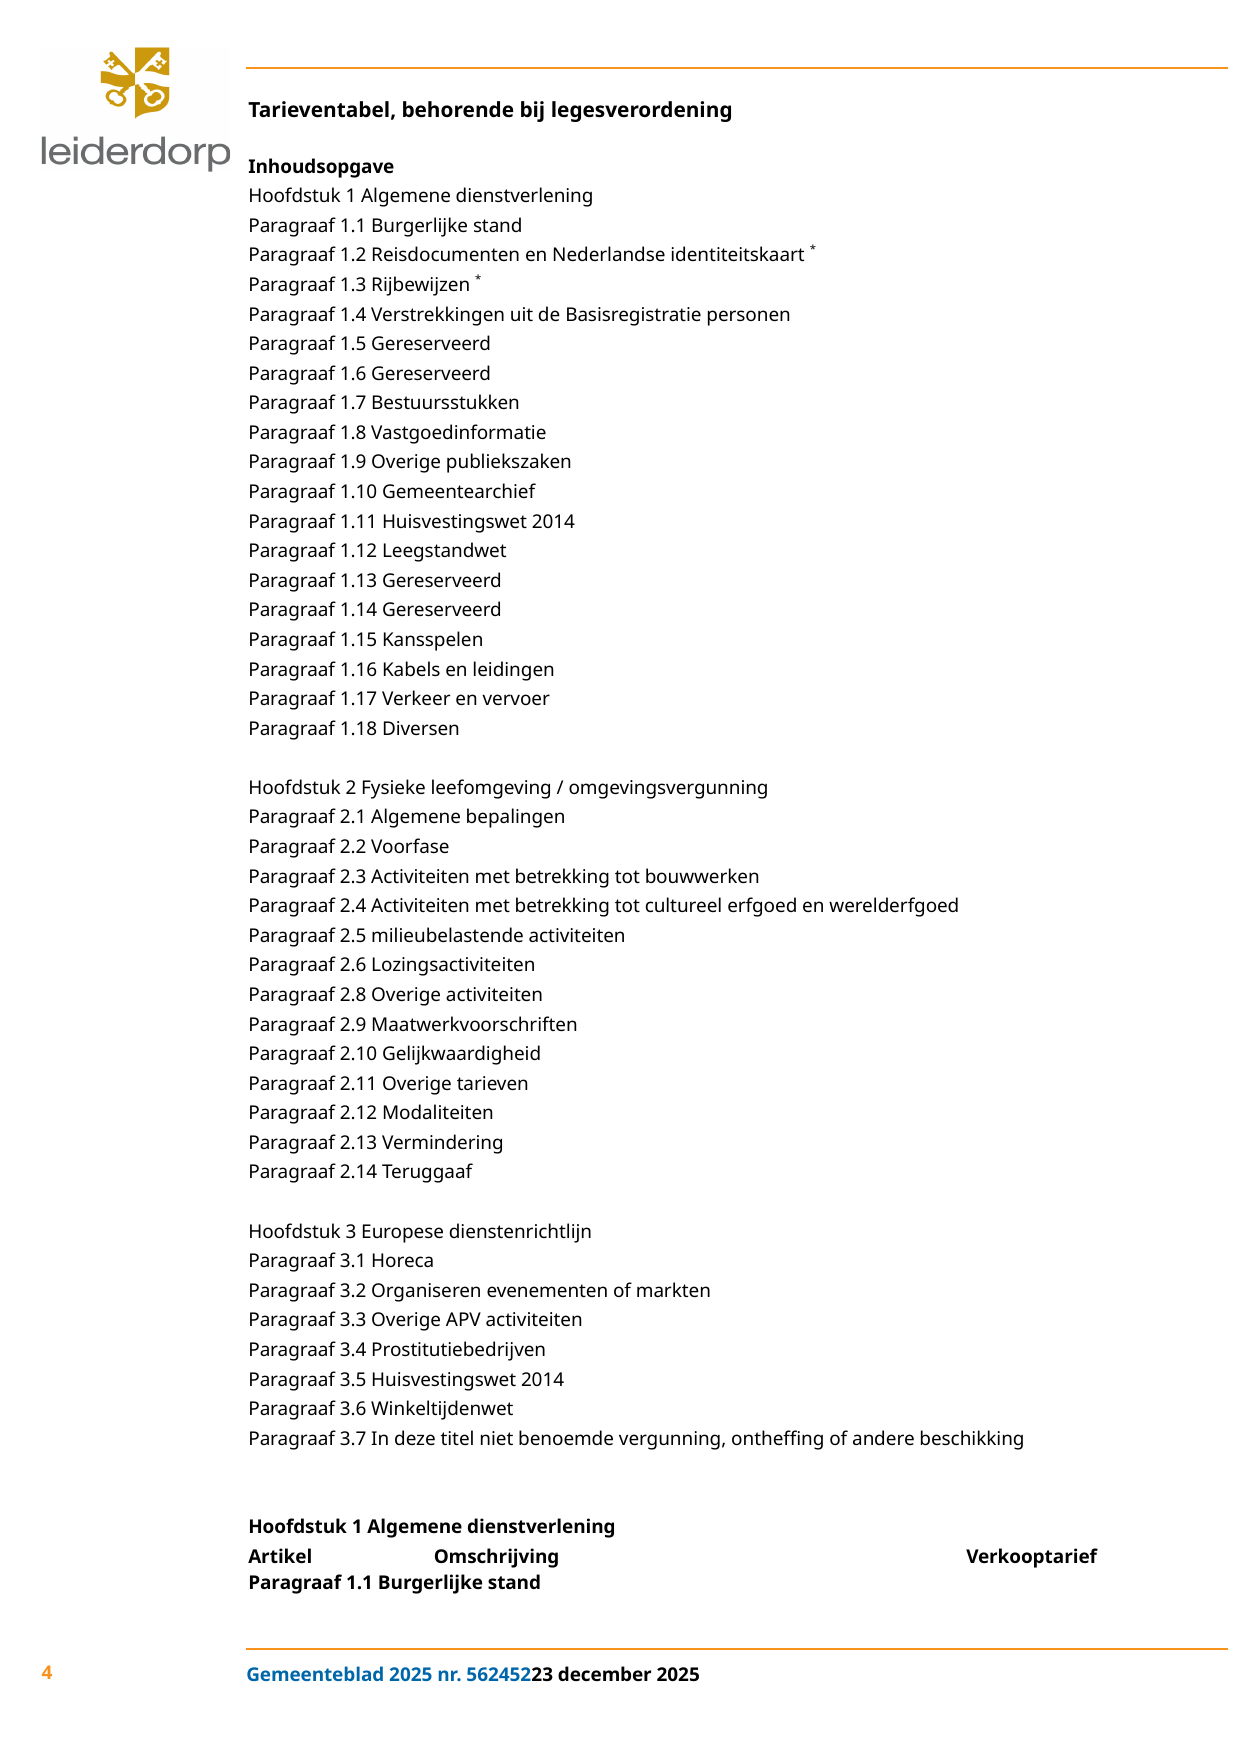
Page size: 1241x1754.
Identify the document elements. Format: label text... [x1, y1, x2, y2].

text Paragraaf 2.1 Algemene bepalingen [248, 804, 1152, 829]
text Paragraaf 2.6 Lozingsactiviteiten [248, 952, 1152, 977]
text Paragraaf 2.13 Vermindering [248, 1129, 1152, 1155]
table_cell Paragraaf 1.1 Burgerlijke stand [248, 1569, 1152, 1595]
text Paragraaf 3.5 Huisvestingswet 2014 [248, 1366, 1152, 1392]
text Paragraaf 1.8 Vastgoedinformatie [248, 419, 1152, 445]
text Inhoudsopgave [248, 153, 1152, 179]
text Paragraaf 2.8 Overige activiteiten [248, 981, 1152, 1007]
text Paragraaf 1.1 Burgerlijke stand [248, 212, 1152, 238]
text Paragraaf 1.6 Gereserveerd [248, 360, 1152, 386]
text Paragraaf 1.2 Reisdocumenten en Nederlandse identiteitskaart * [248, 242, 1152, 267]
text Paragraaf 2.12 Modaliteiten [248, 1099, 1152, 1125]
text Paragraaf 1.4 Verstrekkingen uit de Basisregistratie personen [248, 301, 1152, 327]
text Paragraaf 1.10 Gemeentearchief [248, 478, 1152, 504]
text Paragraaf 1.15 Kansspelen [248, 626, 1152, 652]
text Paragraaf 1.12 Leegstandwet [248, 537, 1152, 563]
text Paragraaf 3.3 Overige APV activiteiten [248, 1307, 1152, 1332]
text Tarieventabel, behorende bij legesverordening [248, 95, 1152, 123]
text Paragraaf 1.7 Bestuursstukken [248, 389, 1152, 415]
picture [41, 47, 231, 172]
text Paragraaf 2.10 Gelijkwaardigheid [248, 1040, 1152, 1066]
text Paragraaf 1.18 Diversen [248, 715, 1152, 741]
table_header Omschrijving [434, 1544, 966, 1569]
text Paragraaf 1.17 Verkeer en vervoer [248, 685, 1152, 711]
text Paragraaf 1.3 Rijbewijzen * [248, 271, 1152, 297]
text Paragraaf 3.7 In deze titel niet benoemde vergunning, ontheffing of andere beschikking [248, 1425, 1152, 1451]
text Hoofdstuk 2 Fysieke leefomgeving / omgevingsvergunning [248, 774, 1152, 800]
table_header Verkooptarief [966, 1544, 1152, 1569]
text Paragraaf 2.9 Maatwerkvoorschriften [248, 1011, 1152, 1037]
table_header Artikel [248, 1544, 433, 1569]
text Paragraaf 1.13 Gereserveerd [248, 567, 1152, 593]
text Paragraaf 3.4 Prostitutiebedrijven [248, 1336, 1152, 1362]
text Hoofdstuk 3 Europese dienstenrichtlijn [248, 1218, 1152, 1244]
text Paragraaf 3.6 Winkeltijdenwet [248, 1395, 1152, 1421]
text Paragraaf 3.1 Horeca [248, 1247, 1152, 1273]
text Paragraaf 2.4 Activiteiten met betrekking tot cultureel erfgoed en werelderfgoed [248, 892, 1152, 918]
text Hoofdstuk 1 Algemene dienstverlening [248, 182, 1152, 208]
text Paragraaf 3.2 Organiseren evenementen of markten [248, 1277, 1152, 1303]
text Hoofdstuk 1 Algemene dienstverlening [248, 1514, 1152, 1539]
text Paragraaf 2.2 Voorfase [248, 833, 1152, 859]
text Paragraaf 2.5 milieubelastende activiteiten [248, 922, 1152, 948]
text Paragraaf 2.14 Teruggaaf [248, 1159, 1152, 1184]
text Paragraaf 1.16 Kabels en leidingen [248, 656, 1152, 682]
text Paragraaf 1.11 Huisvestingswet 2014 [248, 508, 1152, 534]
text Paragraaf 1.5 Gereserveerd [248, 330, 1152, 356]
text Paragraaf 2.11 Overige tarieven [248, 1070, 1152, 1096]
text Paragraaf 2.3 Activiteiten met betrekking tot bouwwerken [248, 863, 1152, 889]
text Paragraaf 1.14 Gereserveerd [248, 597, 1152, 622]
text Paragraaf 1.9 Overige publiekszaken [248, 449, 1152, 474]
